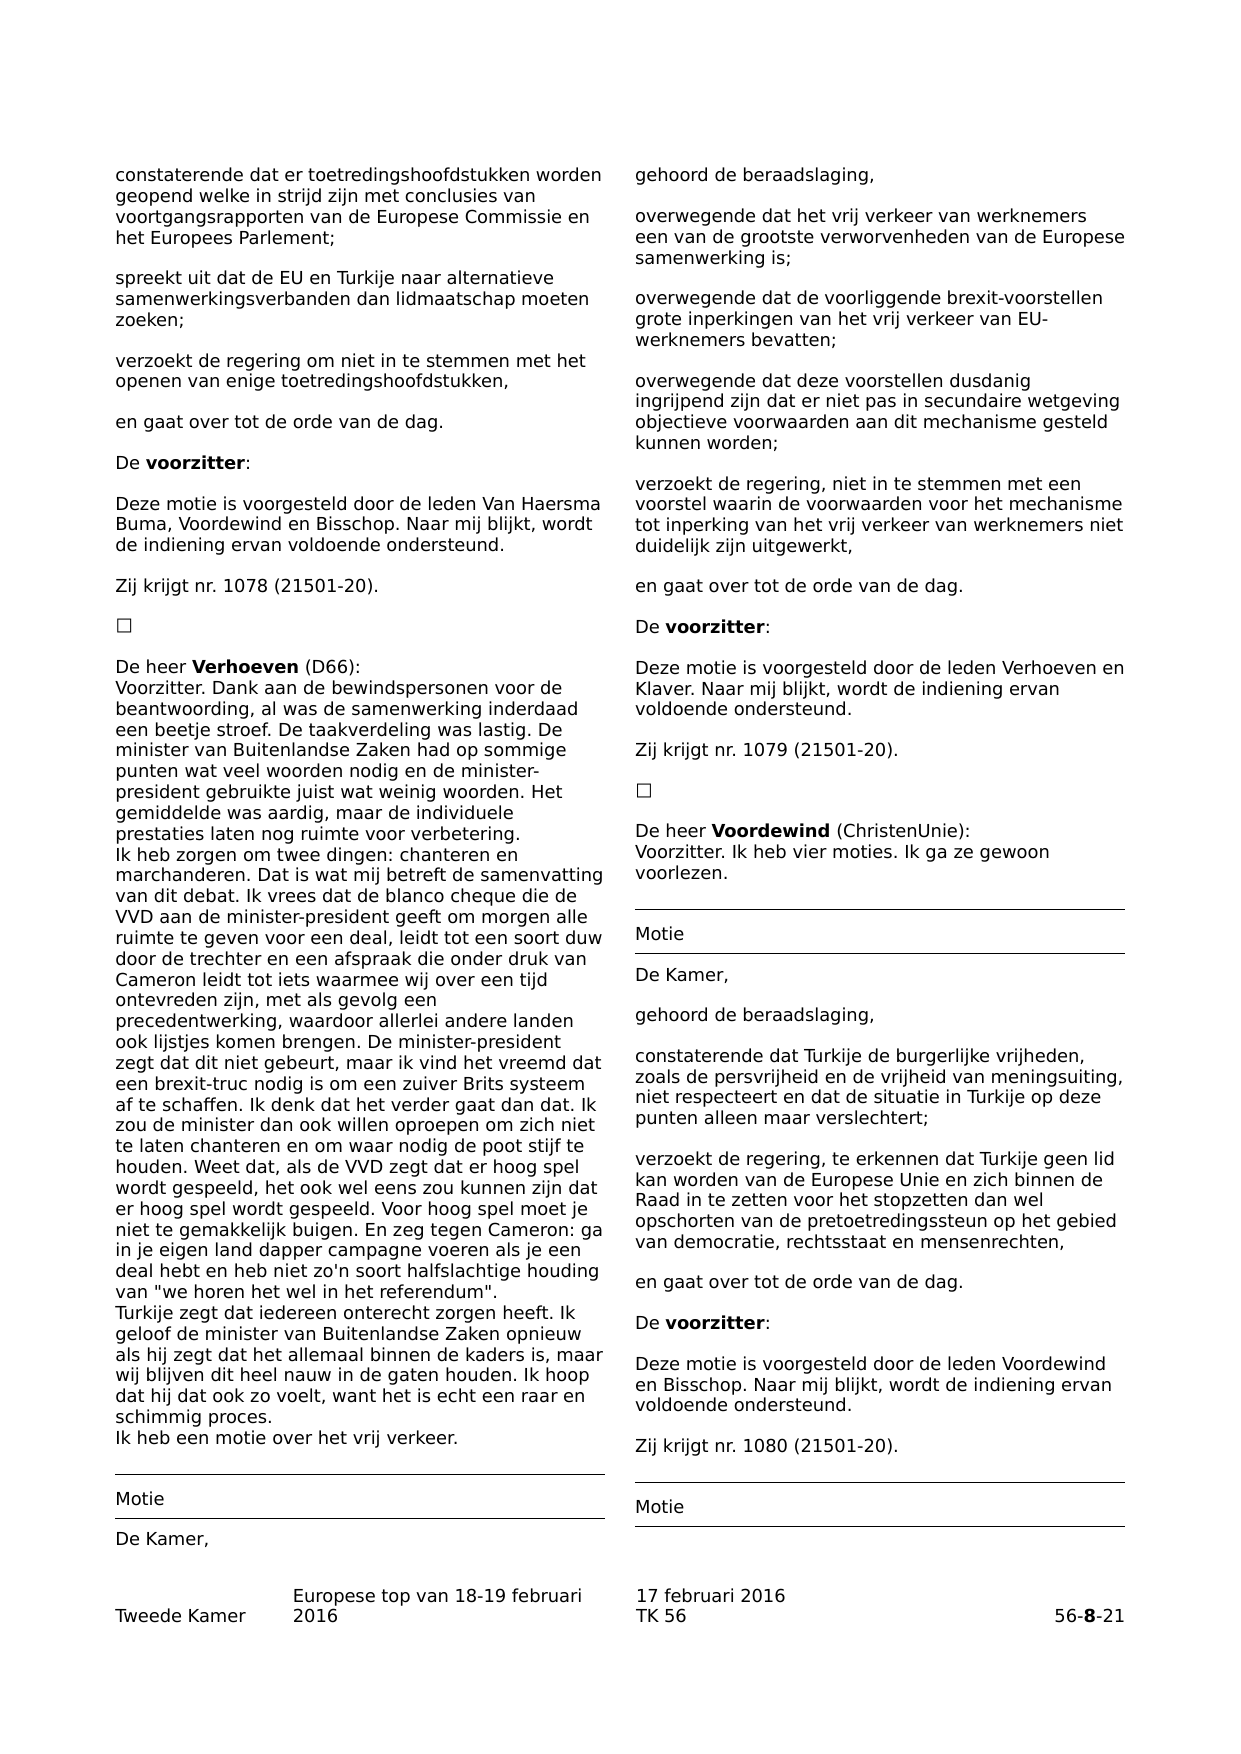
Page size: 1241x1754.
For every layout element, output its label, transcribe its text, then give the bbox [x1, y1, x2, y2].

text Motie [635, 1497, 1125, 1517]
text spreekt uit dat de EU en Turkije naar alternatieve samenwerkingsverbanden dan lidmaatschap moeten zoeken; [115, 268, 605, 330]
text De heer Voordewind (ChristenUnie): [635, 821, 1125, 842]
text De voorzitter: [115, 453, 605, 473]
text Zij krijgt nr. 1079 (21501-20). [635, 740, 1125, 761]
text De heer Verhoeven (D66): [115, 657, 605, 678]
text Voorzitter. Dank aan de bewindspersonen voor de beantwoording, al was de samenwerking inderdaad een beetje stroef. De taakverdeling was lastig. De minister van Buitenlandse Zaken had op sommige punten wat veel woorden nodig en de minister-president gebruikte juist wat weinig woorden. Het gemiddelde was aardig, maar de individuele prestaties laten nog ruimte voor verbetering. [115, 678, 605, 844]
text Deze motie is voorgesteld door de leden Verhoeven en Klaver. Naar mij blijkt, wordt de indiening ervan voldoende ondersteund. [635, 658, 1125, 720]
text Deze motie is voorgesteld door de leden Van Haersma Buma, Voordewind en Bisschop. Naar mij blijkt, wordt de indiening ervan voldoende ondersteund. [115, 493, 605, 556]
text Motie [115, 1488, 605, 1509]
text De voorzitter: [635, 1313, 1125, 1334]
text en gaat over tot de orde van de dag. [115, 412, 605, 433]
text constaterende dat er toetredingshoofdstukken worden geopend welke in strijd zijn met conclusies van voortgangsrapporten van de Europese Commissie en het Europees Parlement; [115, 165, 605, 248]
text Motie [635, 924, 1125, 944]
text ⬜ [635, 781, 1125, 801]
text verzoekt de regering om niet in te stemmen met het openen van enige toetredingshoofdstukken, [115, 350, 605, 392]
text Ik heb een motie over het vrij verkeer. [115, 1428, 605, 1448]
text overwegende dat de voorliggende brexit-voorstellen grote inperkingen van het vrij verkeer van EU-werknemers bevatten; [635, 288, 1125, 350]
text gehoord de beraadslaging, [635, 165, 1125, 186]
text Zij krijgt nr. 1078 (21501-20). [115, 576, 605, 596]
text De Kamer, [115, 1529, 605, 1550]
text overwegende dat het vrij verkeer van werknemers een van de grootste verworvenheden van de Europese samenwerking is; [635, 206, 1125, 268]
text Voorzitter. Ik heb vier moties. Ik ga ze gewoon voorlezen. [635, 842, 1125, 884]
text Deze motie is voorgesteld door de leden Voordewind en Bisschop. Naar mij blijkt, wordt de indiening ervan voldoende ondersteund. [635, 1354, 1125, 1416]
text verzoekt de regering, niet in te stemmen met een voorstel waarin de voorwaarden voor het mechanisme tot inperking van het vrij verkeer van werknemers niet duidelijk zijn uitgewerkt, [635, 473, 1125, 556]
text en gaat over tot de orde van de dag. [635, 576, 1125, 597]
text en gaat over tot de orde van de dag. [635, 1272, 1125, 1293]
text verzoekt de regering, te erkennen dat Turkije geen lid kan worden van de Europese Unie en zich binnen de Raad in te zetten voor het stopzetten dan wel opschorten van de pretoetredingssteun op het gebied van democratie, rechtsstaat en mensenrechten, [635, 1149, 1125, 1252]
text overwegende dat deze voorstellen dusdanig ingrijpend zijn dat er niet pas in secundaire wetgeving objectieve voorwaarden aan dit mechanisme gesteld kunnen worden; [635, 370, 1125, 453]
text Turkije zegt dat iedereen onterecht zorgen heeft. Ik geloof de minister van Buitenlandse Zaken opnieuw als hij zegt dat het allemaal binnen de kaders is, maar wij blijven dit heel nauw in de gaten houden. Ik hoop dat hij dat ook zo voelt, want het is echt een raar en schimmig proces. [115, 1303, 605, 1428]
text De voorzitter: [635, 617, 1125, 638]
text ⬜ [115, 616, 605, 637]
text constaterende dat Turkije de burgerlijke vrijheden, zoals de persvrijheid en de vrijheid van meningsuiting, niet respecteert en dat de situatie in Turkije op deze punten alleen maar verslechtert; [635, 1046, 1125, 1129]
text Ik heb zorgen om twee dingen: chanteren en marchanderen. Dat is wat mij betreft de samenvatting van dit debat. Ik vrees dat de blanco cheque die de VVD aan de minister-president geeft om morgen alle ruimte te geven voor een deal, leidt tot een soort duw door de trechter en een afspraak die onder druk van Cameron leidt tot iets waarmee wij over een tijd ontevreden zijn, met als gevolg een precedentwerking, waardoor allerlei andere landen ook lijstjes komen brengen. De minister-president zegt dat dit niet gebeurt, maar ik vind het vreemd dat een brexit-truc nodig is om een zuiver Brits systeem af te schaffen. Ik denk dat het verder gaat dan dat. Ik zou de minister dan ook willen oproepen om zich niet te laten chanteren en om waar nodig de poot stijf te houden. Weet dat, als de VVD zegt dat er hoog spel wordt gespeeld, het ook wel eens zou kunnen zijn dat er hoog spel wordt gespeeld. Voor hoog spel moet je niet te gemakkelijk buigen. En zeg tegen Cameron: ga in je eigen land dapper campagne voeren als je een deal hebt en heb niet zo'n soort halfslachtige houding van "we horen het wel in het referendum". [115, 844, 605, 1303]
text De Kamer, [635, 964, 1125, 985]
text Zij krijgt nr. 1080 (21501-20). [635, 1436, 1125, 1457]
text gehoord de beraadslaging, [635, 1005, 1125, 1026]
